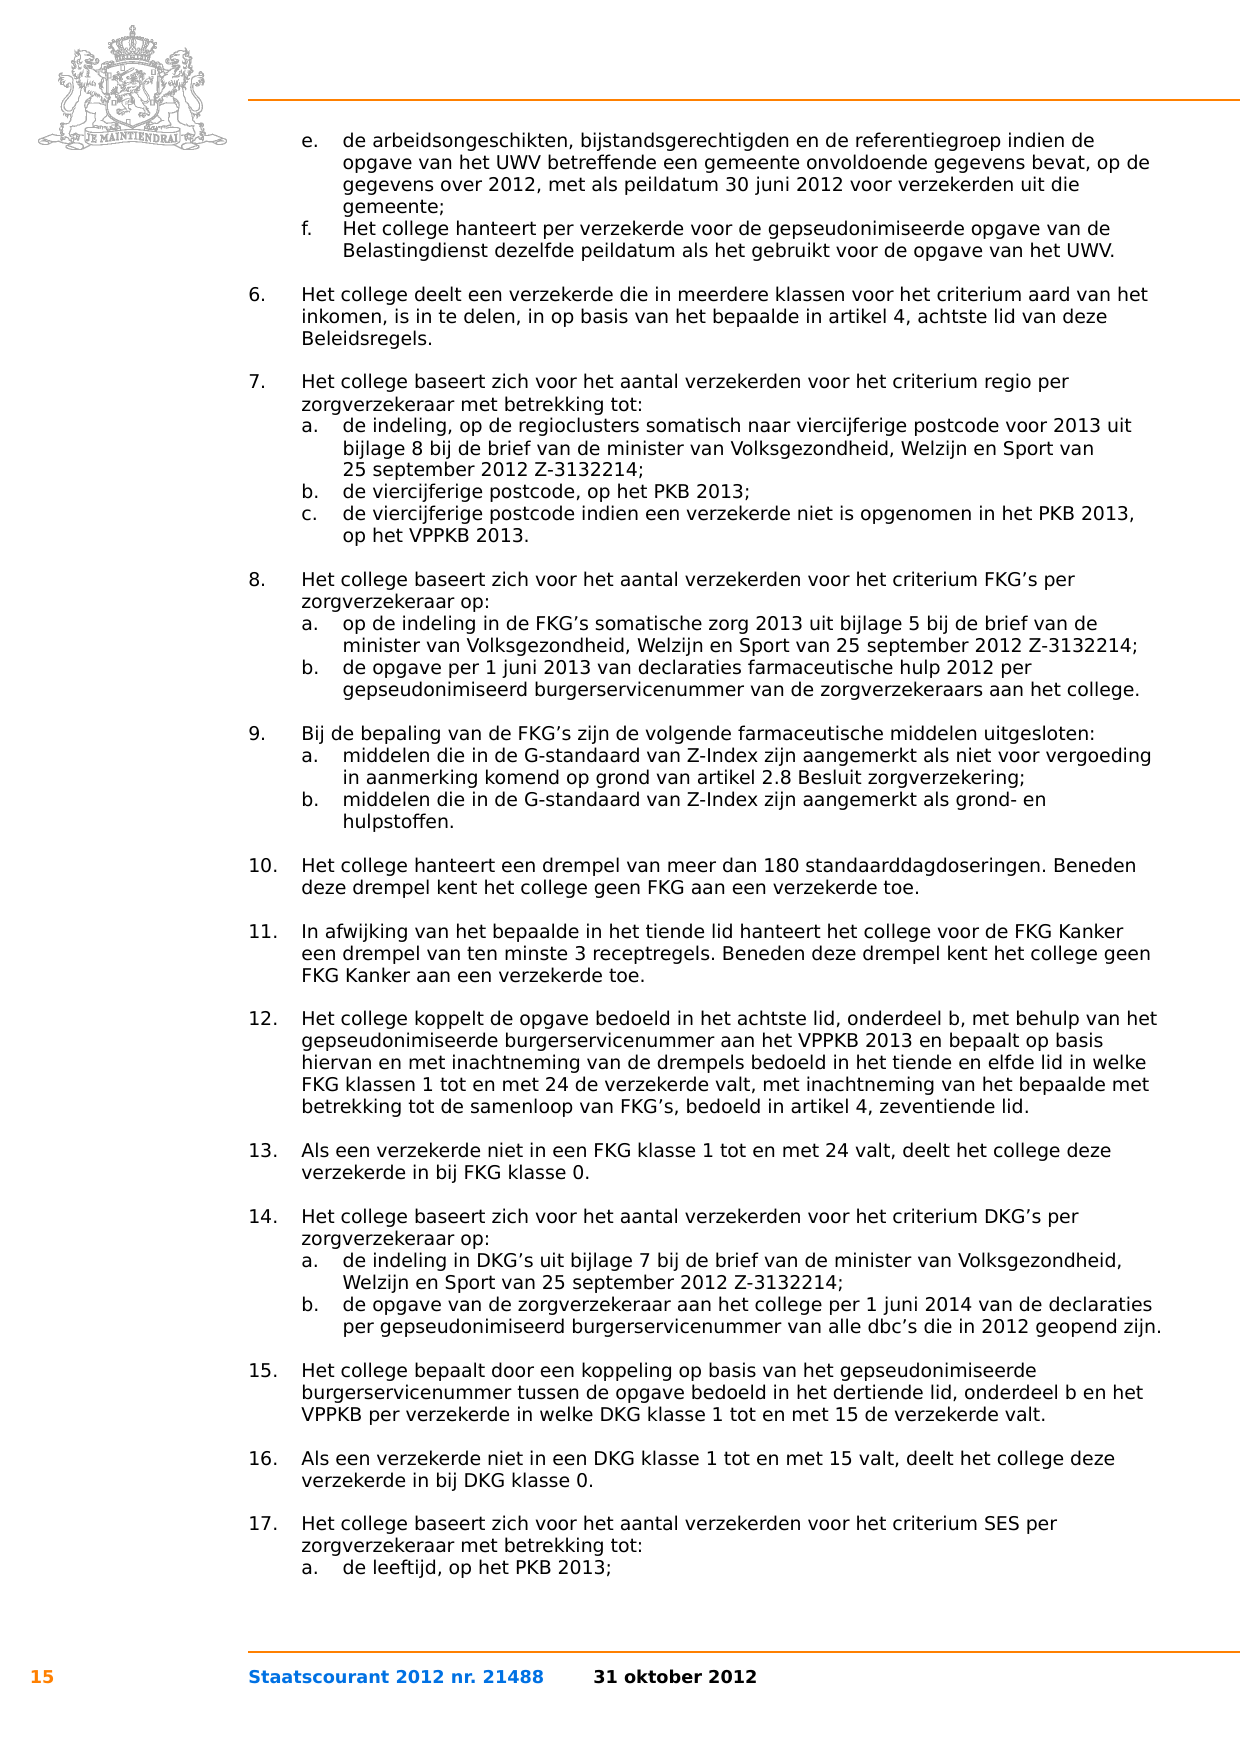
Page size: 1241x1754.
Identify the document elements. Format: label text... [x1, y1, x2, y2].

text 7. Het college baseert zich voor het aantal verzekerden voor het criterium regio per zorgverzekeraar met betrekking tot: [248, 371, 1163, 415]
text 8. Het college baseert zich voor het aantal verzekerden voor het criterium FKG’s per zorgverzekeraar op: [248, 569, 1163, 613]
text 10. Het college hanteert een drempel van meer dan 180 standaarddagdoseringen. Beneden deze drempel kent het college geen FKG aan een verzekerde toe. [248, 855, 1163, 899]
text e. de arbeidsongeschikten, bijstandsgerechtigden en de referentiegroep indien de opgave van het UWV betreffende een gemeente onvoldoende gegevens bevat, op de gegevens over 2012, met als peildatum 30 juni 2012 voor verzekerden uit die gemeente; [301, 130, 1163, 218]
text b. middelen die in de G-standaard van Z-Index zijn aangemerkt als grond- en hulpstoffen. [301, 789, 1163, 833]
text b. de opgave per 1 juni 2013 van declaraties farmaceutische hulp 2012 per gepseudonimiseerd burgerservicenummer van de zorgverzekeraars aan het college. [301, 657, 1163, 701]
text b. de opgave van de zorgverzekeraar aan het college per 1 juni 2014 van de declaraties per gepseudonimiseerd burgerservicenummer van alle dbc’s die in 2012 geopend zijn. [301, 1294, 1163, 1338]
text 17. Het college baseert zich voor het aantal verzekerden voor het criterium SES per zorgverzekeraar met betrekking tot: [248, 1513, 1163, 1557]
text 16. Als een verzekerde niet in een DKG klasse 1 tot en met 15 valt, deelt het college deze verzekerde in bij DKG klasse 0. [248, 1447, 1163, 1491]
text a. middelen die in de G-standaard van Z-Index zijn aangemerkt als niet voor vergoeding in aanmerking komend op grond van artikel 2.8 Besluit zorgverzekering; [301, 745, 1163, 789]
text a. de indeling, op de regioclusters somatisch naar viercijferige postcode voor 2013 uit bijlage 8 bij de brief van de minister van Volksgezondheid, Welzijn en Sport van 25 september 2012 Z-3132214; [301, 415, 1163, 481]
text 12. Het college koppelt de opgave bedoeld in het achtste lid, onderdeel b, met behulp van het gepseudonimiseerde burgerservicenummer aan het VPPKB 2013 en bepaalt op basis hiervan en met inachtneming van de drempels bedoeld in het tiende en elfde lid in welke FKG klassen 1 tot en met 24 de verzekerde valt, met inachtneming van het bepaalde met betrekking tot de samenloop van FKG’s, bedoeld in artikel 4, zeventiende lid. [248, 1008, 1163, 1118]
text a. de leeftijd, op het PKB 2013; [301, 1557, 1163, 1579]
text b. de viercijferige postcode, op het PKB 2013; [301, 481, 1163, 503]
text 14. Het college baseert zich voor het aantal verzekerden voor het criterium DKG’s per zorgverzekeraar op: [248, 1206, 1163, 1250]
text 9. Bij de bepaling van de FKG’s zijn de volgende farmaceutische middelen uitgesloten: [248, 723, 1163, 745]
text 15. Het college bepaalt door een koppeling op basis van het gepseudonimiseerde burgerservicenummer tussen de opgave bedoeld in het dertiende lid, onderdeel b en het VPPKB per verzekerde in welke DKG klasse 1 tot en met 15 de verzekerde valt. [248, 1360, 1163, 1426]
text a. de indeling in DKG’s uit bijlage 7 bij de brief van de minister van Volksgezondheid, Welzijn en Sport van 25 september 2012 Z-3132214; [301, 1250, 1163, 1294]
picture [38, 25, 227, 150]
text c. de viercijferige postcode indien een verzekerde niet is opgenomen in het PKB 2013, op het VPPKB 2013. [301, 503, 1163, 547]
text f. Het college hanteert per verzekerde voor de gepseudonimiseerde opgave van de Belastingdienst dezelfde peildatum als het gebruikt voor de opgave van het UWV. [301, 218, 1163, 262]
text 6. Het college deelt een verzekerde die in meerdere klassen voor het criterium aard van het inkomen, is in te delen, in op basis van het bepaalde in artikel 4, achtste lid van deze Beleidsregels. [248, 284, 1163, 349]
text a. op de indeling in de FKG’s somatische zorg 2013 uit bijlage 5 bij de brief van de minister van Volksgezondheid, Welzijn en Sport van 25 september 2012 Z-3132214; [301, 613, 1163, 657]
text 13. Als een verzekerde niet in een FKG klasse 1 tot en met 24 valt, deelt het college deze verzekerde in bij FKG klasse 0. [248, 1140, 1163, 1184]
text 11. In afwijking van het bepaalde in het tiende lid hanteert het college voor de FKG Kanker een drempel van ten minste 3 receptregels. Beneden deze drempel kent het college geen FKG Kanker aan een verzekerde toe. [248, 921, 1163, 986]
